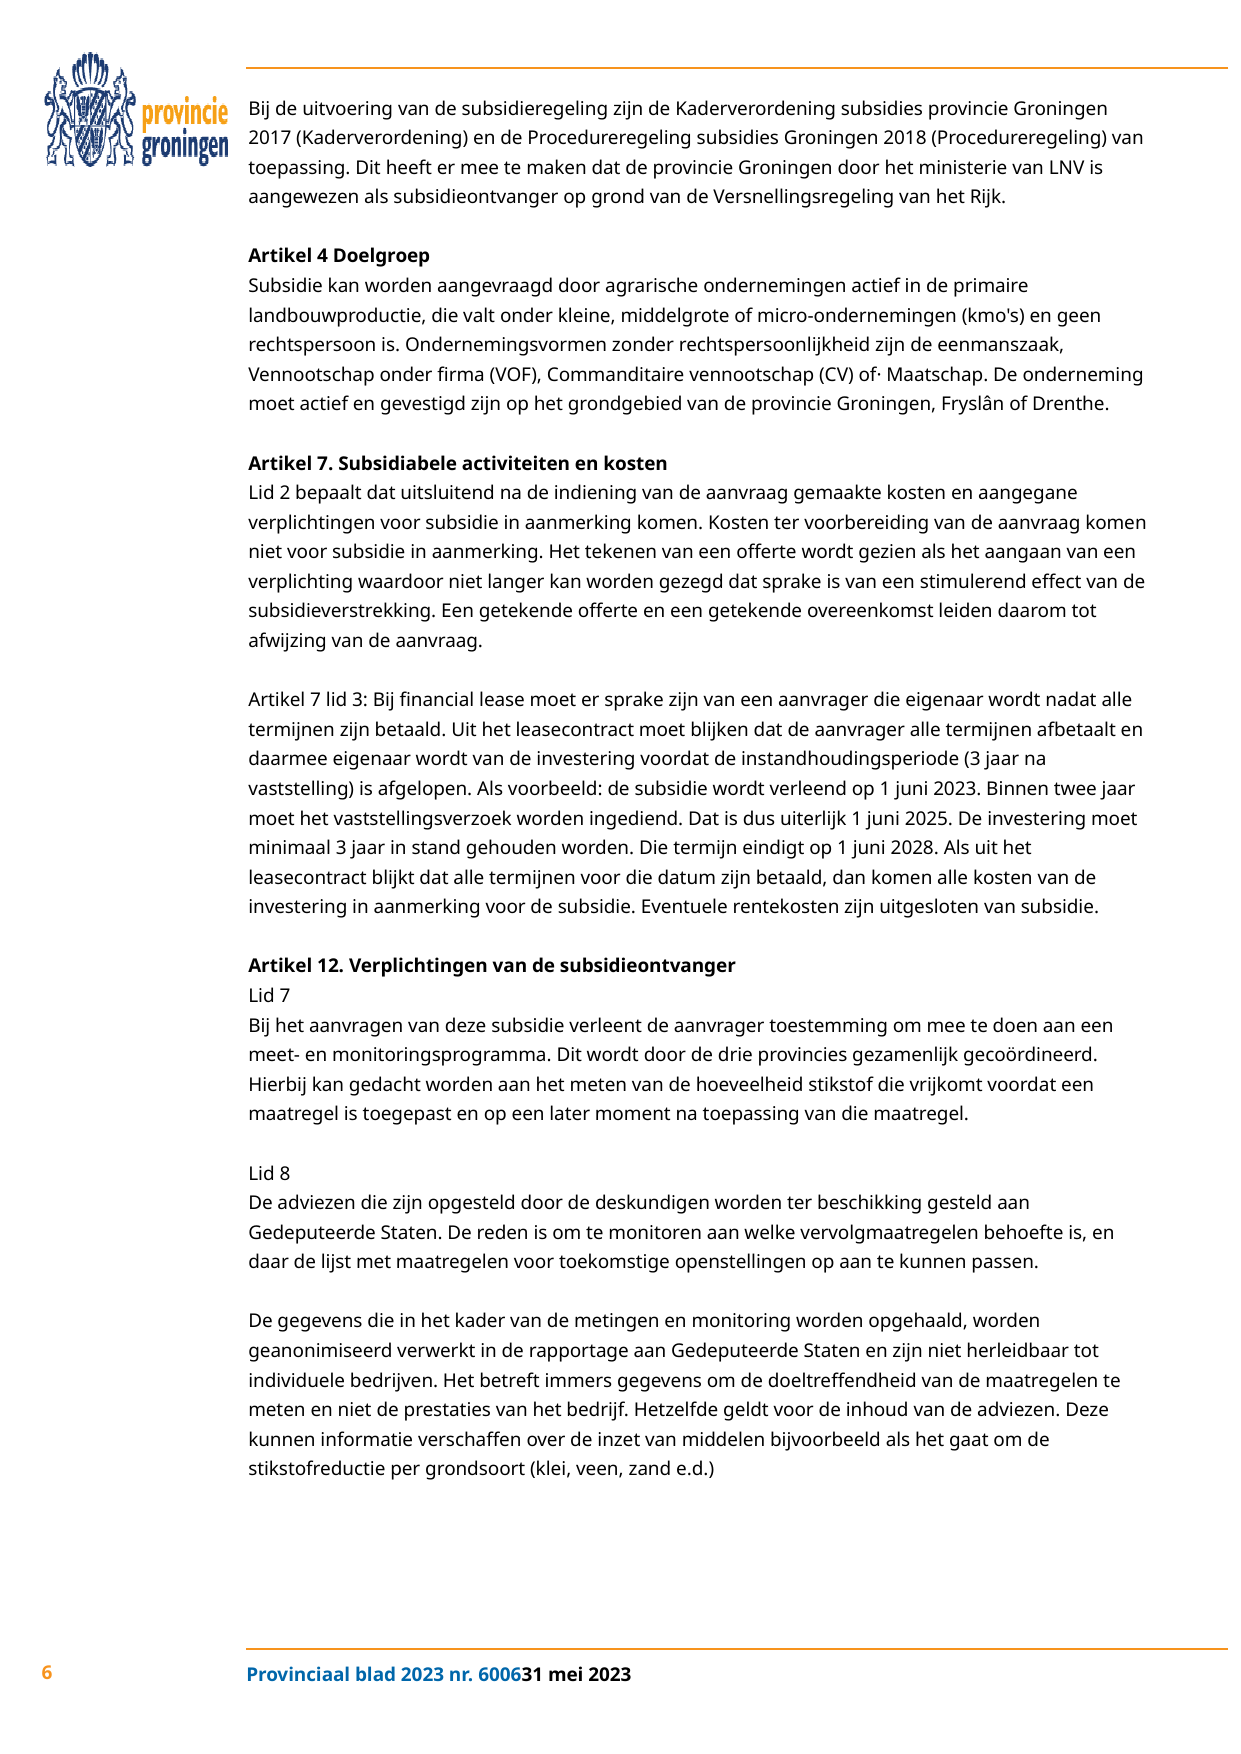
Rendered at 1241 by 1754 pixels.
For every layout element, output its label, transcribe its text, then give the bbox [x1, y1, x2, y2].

text Bij de uitvoering van de subsidieregeling zijn de Kaderverordening subsidies provincie Groningen 2017 (Kaderverordening) en de Procedureregeling subsidies Groningen 2018 (Procedureregeling) van toepassing. Dit heeft er mee te maken dat de provincie Groningen door het ministerie van LNV is aangewezen als subsidieontvanger op grond van de Versnellingsregeling van het Rijk. [248, 95, 1152, 209]
text Artikel 7. Subsidiabele activiteiten en kosten [248, 450, 1152, 476]
text Lid 7 [248, 982, 1152, 1008]
text Artikel 4 Doelgroep [248, 243, 1152, 268]
text Lid 8 [248, 1160, 1152, 1186]
text Artikel 7 lid 3: Bij financial lease moet er sprake zijn van een aanvrager die eigenaar wordt nadat alle termijnen zijn betaald. Uit het leasecontract moet blijken dat de aanvrager alle termijnen afbetaalt en daarmee eigenaar wordt van de investering voordat de instandhoudingsperiode (3 jaar na vaststelling) is afgelopen. Als voorbeeld: de subsidie wordt verleend op 1 juni 2023. Binnen twee jaar moet het vaststellingsverzoek worden ingediend. Dat is dus uiterlijk 1 juni 2025. De investering moet minimaal 3 jaar in stand gehouden worden. Die termijn eindigt op 1 juni 2028. Als uit het leasecontract blijkt dat alle termijnen voor die datum zijn betaald, dan komen alle kosten van de investering in aanmerking voor de subsidie. Eventuele rentekosten zijn uitgesloten van subsidie. [248, 686, 1152, 919]
text De gegevens die in het kader van de metingen en monitoring worden opgehaald, worden geanonimiseerd verwerkt in de rapportage aan Gedeputeerde Staten en zijn niet herleidbaar tot individuele bedrijven. Het betreft immers gegevens om de doeltreffendheid van de maatregelen te meten en niet de prestaties van het bedrijf. Hetzelfde geldt voor de inhoud van de adviezen. Deze kunnen informatie verschaffen over de inzet van middelen bijvoorbeeld als het gaat om de stikstofreductie per grondsoort (klei, veen, zand e.d.) [248, 1308, 1152, 1481]
text Bij het aanvragen van deze subsidie verleent de aanvrager toestemming om mee te doen aan een meet- en monitoringsprogramma. Dit wordt door de drie provincies gezamenlijk gecoördineerd. Hierbij kan gedacht worden aan het meten van de hoeveelheid stikstof die vrijkomt voordat een maatregel is toegepast en op een later moment na toepassing van die maatregel. [248, 1012, 1152, 1126]
text Artikel 12. Verplichtingen van de subsidieontvanger [248, 953, 1152, 978]
text Lid 2 bepaalt dat uitsluitend na de indiening van de aanvraag gemaakte kosten en aangegane verplichtingen voor subsidie in aanmerking komen. Kosten ter voorbereiding van de aanvraag komen niet voor subsidie in aanmerking. Het tekenen van een offerte wordt gezien als het aangaan van een verplichting waardoor niet langer kan worden gezegd dat sprake is van een stimulerend effect van de subsidieverstrekking. Een getekende offerte en een getekende overeenkomst leiden daarom tot afwijzing van de aanvraag. [248, 479, 1152, 653]
text De adviezen die zijn opgesteld door de deskundigen worden ter beschikking gesteld aan Gedeputeerde Staten. De reden is om te monitoren aan welke vervolgmaatregelen behoefte is, en daar de lijst met maatregelen voor toekomstige openstellingen op aan te kunnen passen. [248, 1189, 1152, 1274]
text Subsidie kan worden aangevraagd door agrarische ondernemingen actief in de primaire landbouwproductie, die valt onder kleine, middelgrote of micro-ondernemingen (kmo's) en geen rechtspersoon is. Ondernemingsvormen zonder rechtspersoonlijkheid zijn de eenmanszaak, Vennootschap onder firma (VOF), Commanditaire vennootschap (CV) of· Maatschap. De onderneming moet actief en gevestigd zijn op het grondgebied van de provincie Groningen, Fryslân of Drenthe. [248, 272, 1152, 416]
picture [41, 47, 231, 172]
